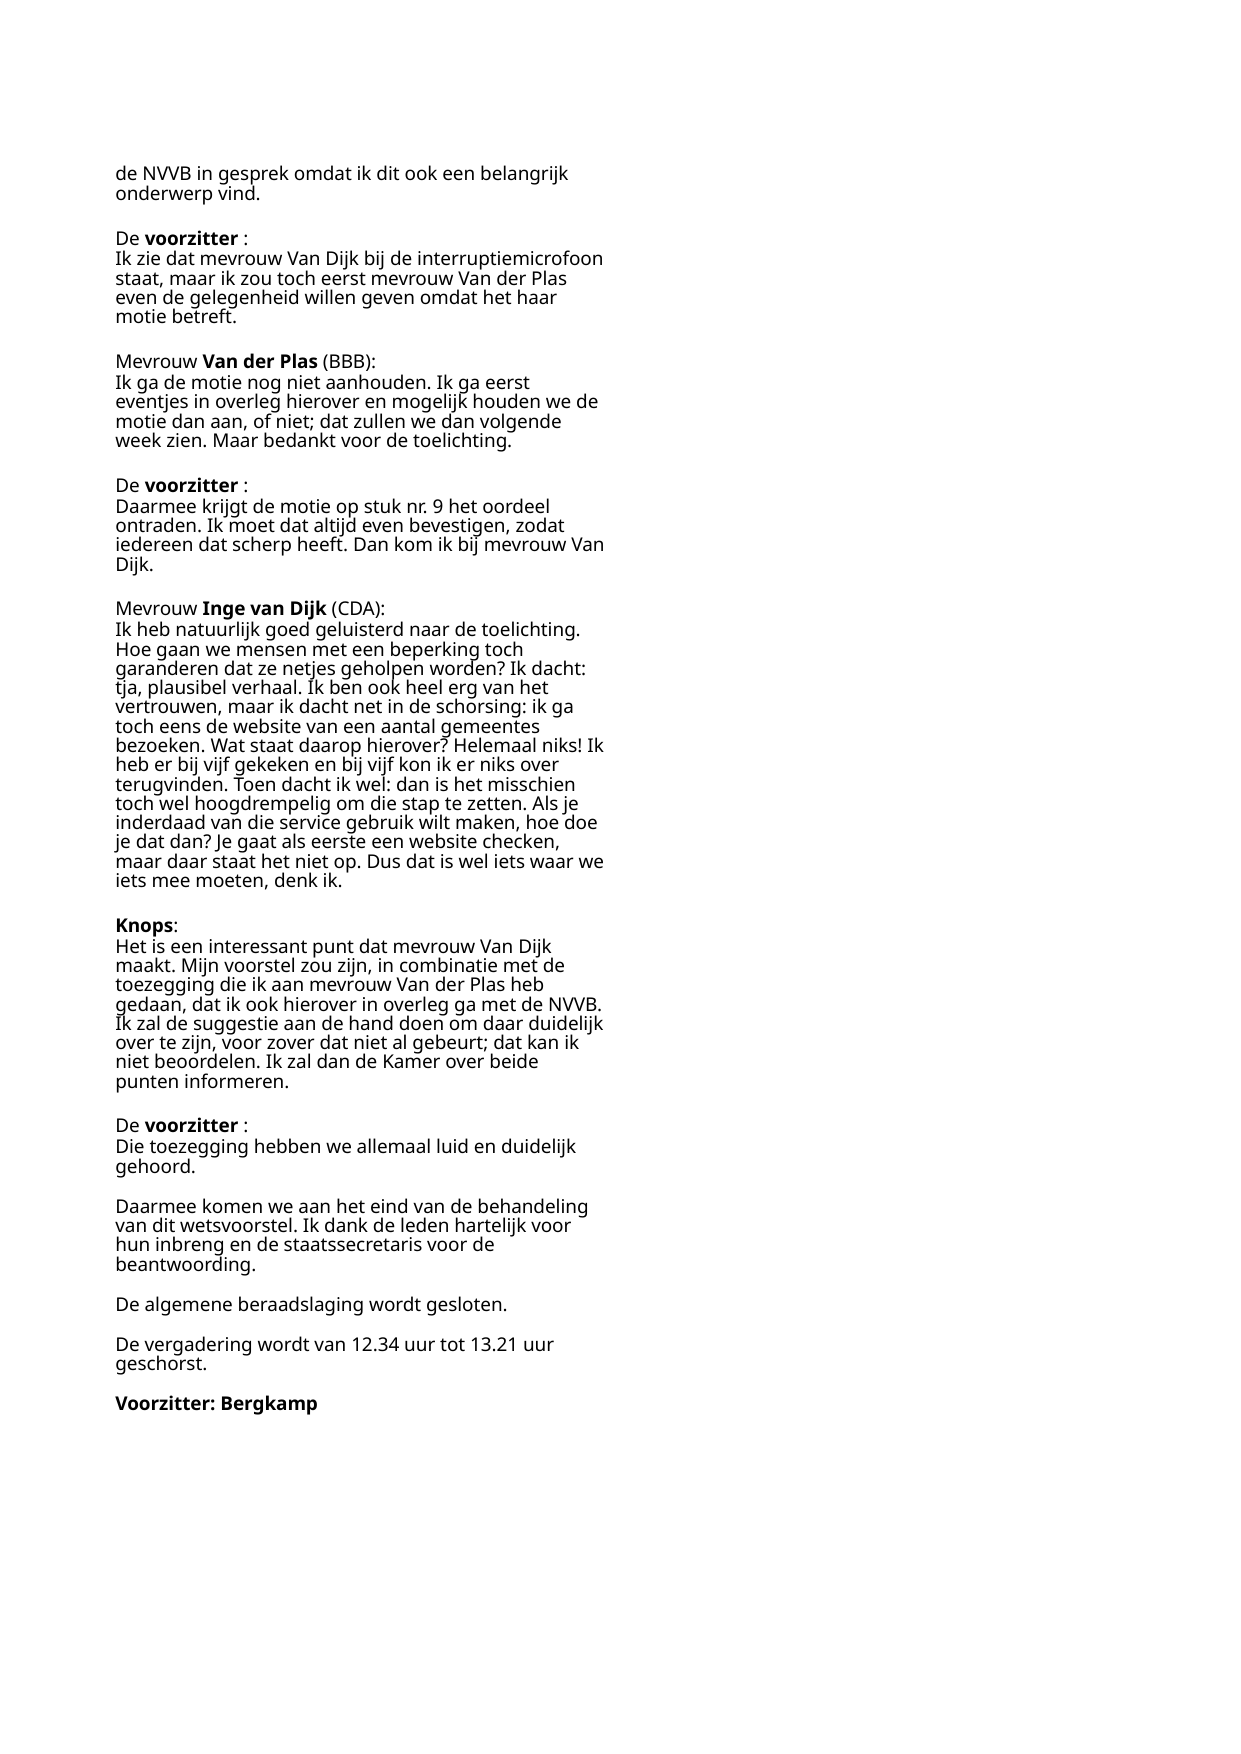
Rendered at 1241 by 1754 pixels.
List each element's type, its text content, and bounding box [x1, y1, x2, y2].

text De voorzitter : [115, 472, 605, 498]
text Die toezegging hebben we allemaal luid en duidelijk gehoord. [115, 1138, 605, 1177]
text de NVVB in gesprek omdat ik dit ook een belangrijk onderwerp vind. [115, 165, 605, 204]
text De voorzitter : [115, 225, 605, 250]
text Ik zie dat mevrouw Van Dijk bij de interruptiemicrofoon staat, maar ik zou toch eerst mevrouw Van der Plas even de gelegenheid willen geven omdat het haar motie betreft. [115, 250, 605, 327]
text Mevrouw Van der Plas (BBB): [115, 348, 605, 374]
text De algemene beraadslaging wordt gesloten. [115, 1296, 605, 1315]
text Voorzitter: Bergkamp [115, 1395, 605, 1414]
text De voorzitter : [115, 1113, 605, 1138]
text Mevrouw Inge van Dijk (CDA): [115, 596, 605, 621]
text Ik ga de motie nog niet aanhouden. Ik ga eerst eventjes in overleg hierover en mogelijk houden we de motie dan aan, of niet; dat zullen we dan volgende week zien. Maar bedankt voor de toelichting. [115, 374, 605, 451]
text Knops: [115, 912, 605, 938]
text Ik heb natuurlijk goed geluisterd naar de toelichting. Hoe gaan we mensen met een beperking toch garanderen dat ze netjes geholpen worden? Ik dacht: tja, plausibel verhaal. Ik ben ook heel erg van het vertrouwen, maar ik dacht net in de schorsing: ik ga toch eens de website van een aantal gemeentes bezoeken. Wat staat daarop hierover? Helemaal niks! Ik heb er bij vijf gekeken en bij vijf kon ik er niks over terugvinden. Toen dacht ik wel: dan is het misschien toch wel hoogdrempelig om die stap te zetten. Als je inderdaad van die service gebruik wilt maken, hoe doe je dat dan? Je gaat als eerste een website checken, maar daar staat het niet op. Dus dat is wel iets waar we iets mee moeten, denk ik. [115, 621, 605, 891]
text De vergadering wordt van 12.34 uur tot 13.21 uur geschorst. [115, 1336, 605, 1374]
text Daarmee komen we aan het eind van de behandeling van dit wetsvoorstel. Ik dank de leden hartelijk voor hun inbreng en de staatssecretaris voor de beantwoording. [115, 1198, 605, 1275]
text Het is een interessant punt dat mevrouw Van Dijk maakt. Mijn voorstel zou zijn, in combinatie met de toezegging die ik aan mevrouw Van der Plas heb gedaan, dat ik ook hierover in overleg ga met de NVVB. Ik zal de suggestie aan de hand doen om daar duidelijk over te zijn, voor zover dat niet al gebeurt; dat kan ik niet beoordelen. Ik zal dan de Kamer over beide punten informeren. [115, 938, 605, 1092]
text Daarmee krijgt de motie op stuk nr. 9 het oordeel ontraden. Ik moet dat altijd even bevestigen, zodat iedereen dat scherp heeft. Dan kom ik bij mevrouw Van Dijk. [115, 498, 605, 575]
